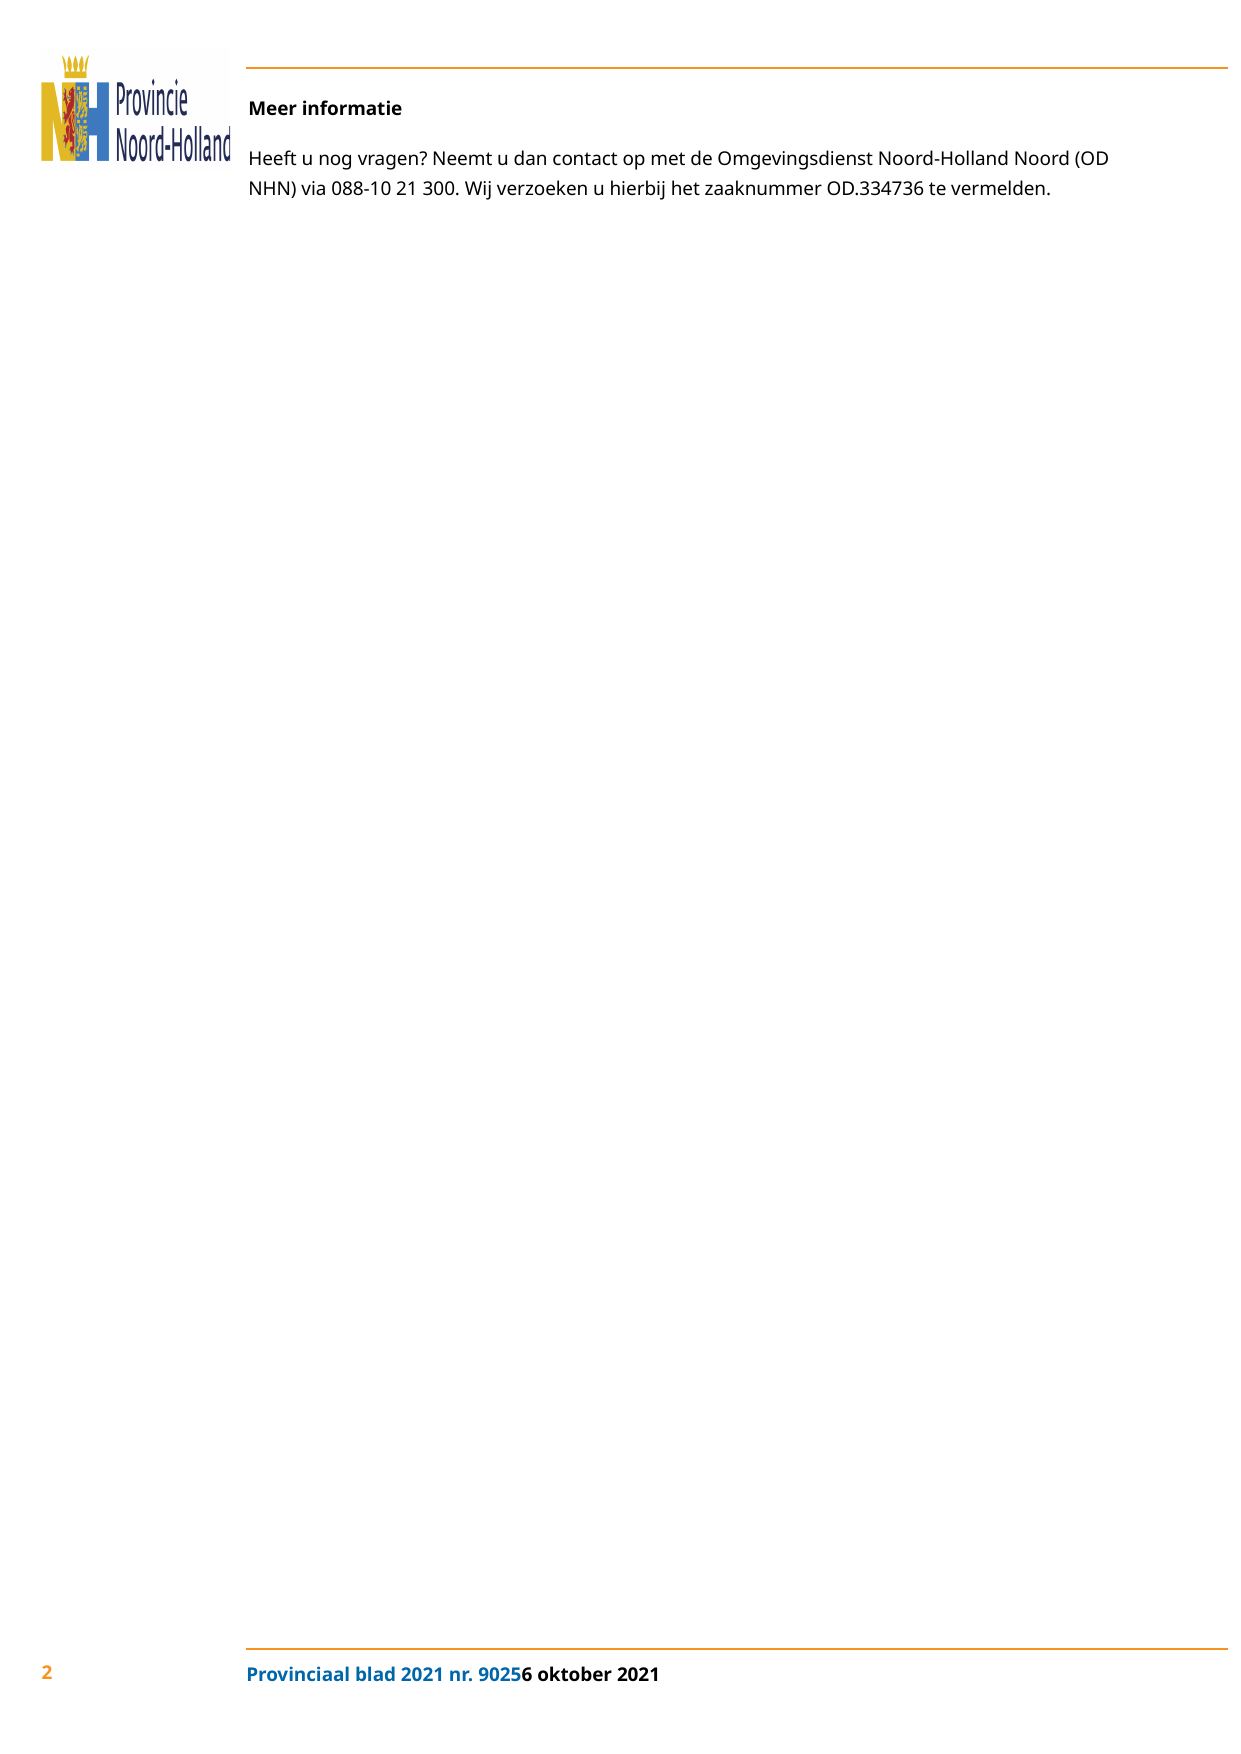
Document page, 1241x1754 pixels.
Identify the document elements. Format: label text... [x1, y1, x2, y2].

picture [41, 47, 231, 172]
text Heeft u nog vragen? Neemt u dan contact op met de Omgevingsdienst Noord-Holland Noord (OD NHN) via 088-10 21 300. Wij verzoeken u hierbij het zaaknummer OD.334736 te vermelden. [248, 145, 1152, 201]
text Meer informatie [248, 95, 1152, 121]
